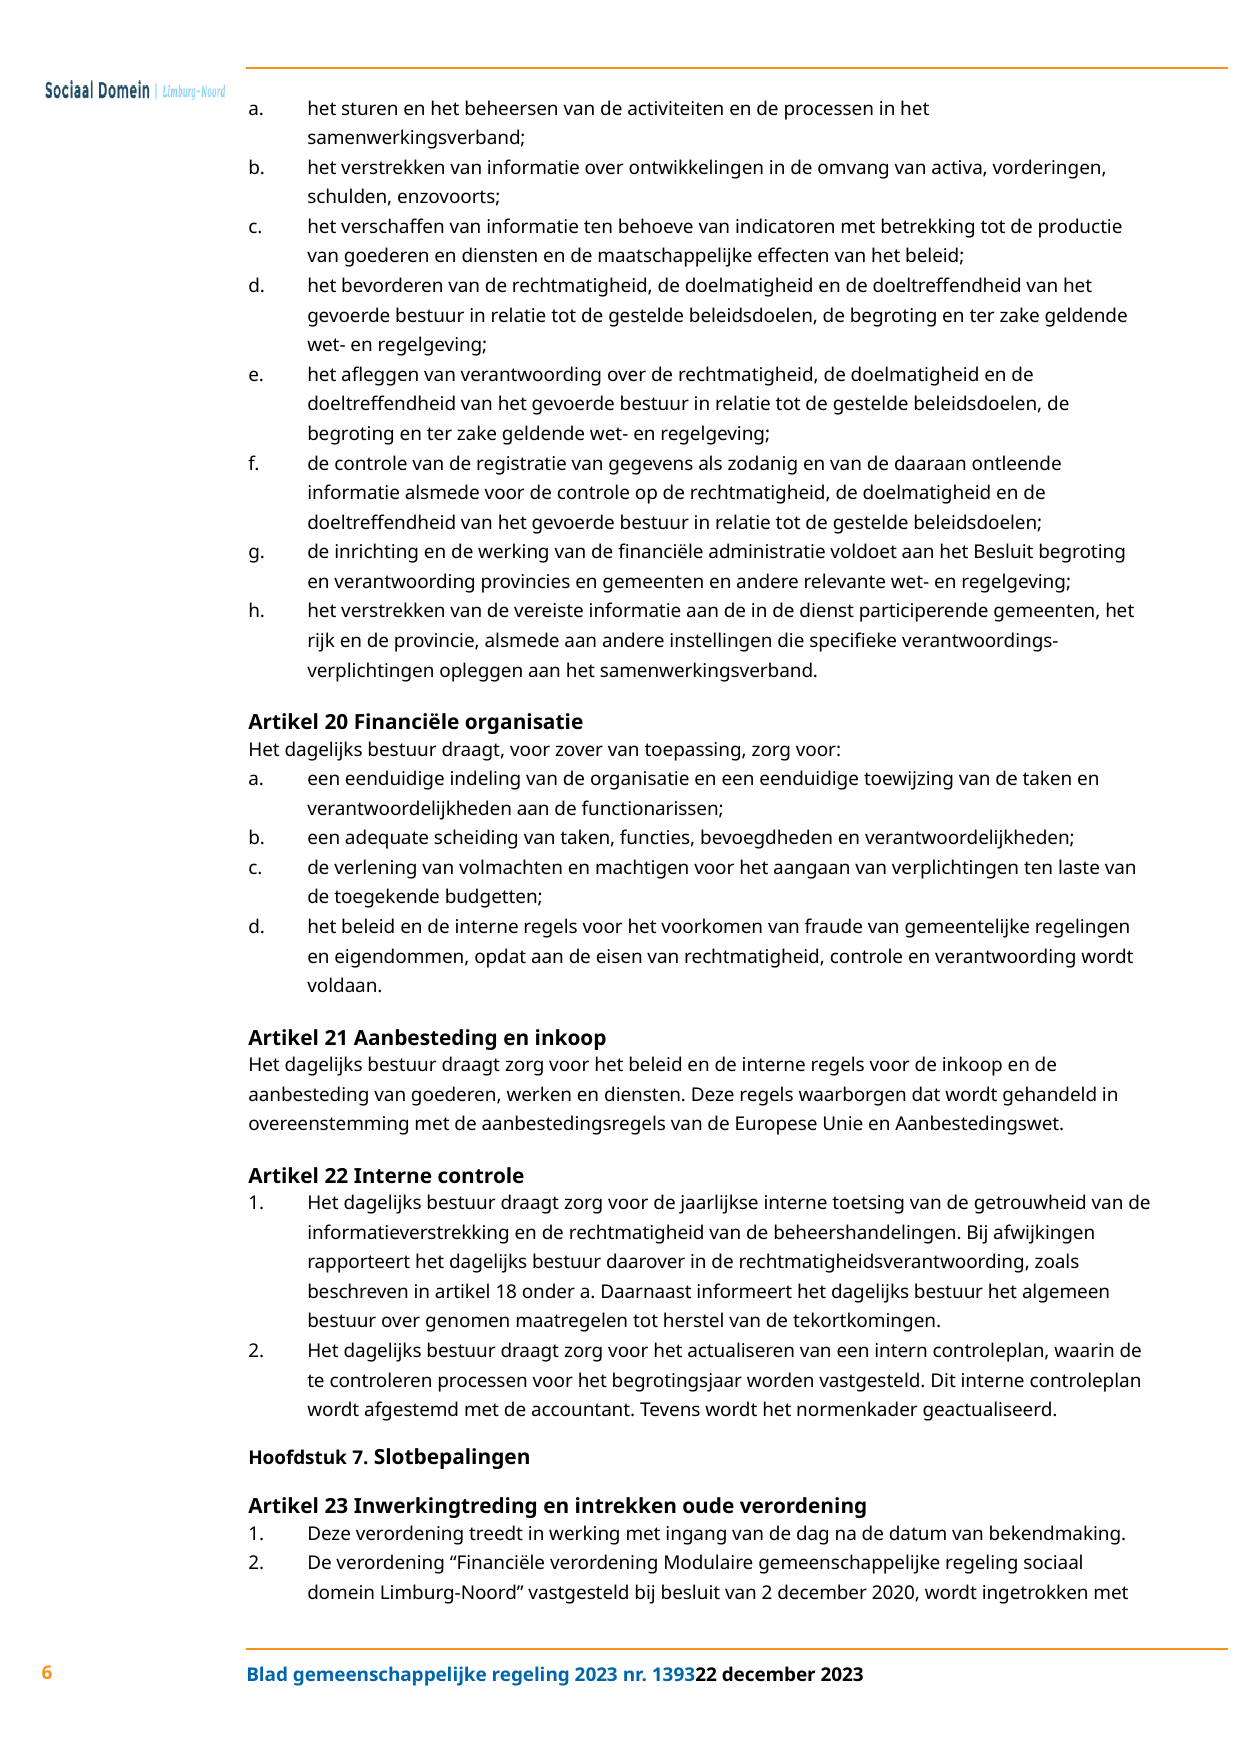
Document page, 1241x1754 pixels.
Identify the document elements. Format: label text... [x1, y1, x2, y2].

text Hoofdstuk 7. Slotbepalingen [248, 1442, 1152, 1470]
list het beleid en de interne regels voor het voorkomen van fraude van gemeentelijke regelingen en eigendommen, opdat aan de eisen van rechtmatigheid, controle en verantwoording wordt voldaan. [248, 913, 1152, 998]
list het afleggen van verantwoording over de rechtmatigheid, de doelmatigheid en de doeltreffendheid van het gevoerde bestuur in relatie tot de gestelde beleidsdoelen, de begroting en ter zake geldende wet- en regelgeving; [248, 361, 1152, 446]
list een adequate scheiding van taken, functies, bevoegdheden en verantwoordelijkheden; [248, 824, 1152, 850]
text Artikel 21 Aanbesteding en inkoop [248, 1023, 1152, 1051]
list de controle van de registratie van gegevens als zodanig en van de daaraan ontleende informatie alsmede voor de controle op de rechtmatigheid, de doelmatigheid en de doeltreffendheid van het gevoerde bestuur in relatie tot de gestelde beleidsdoelen; [248, 450, 1152, 535]
picture [41, 47, 231, 172]
text Artikel 22 Interne controle [248, 1161, 1152, 1189]
list het bevorderen van de rechtmatigheid, de doelmatigheid en de doeltreffendheid van het gevoerde bestuur in relatie tot de gestelde beleidsdoelen, de begroting en ter zake geldende wet- en regelgeving; [248, 272, 1152, 357]
list Het dagelijks bestuur draagt zorg voor het actualiseren van een intern controleplan, waarin de te controleren processen voor het begrotingsjaar worden vastgesteld. Dit interne controleplan wordt afgestemd met de accountant. Tevens wordt het normenkader geactualiseerd. [248, 1337, 1152, 1422]
list De verordening “Financiële verordening Modulaire gemeenschappelijke regeling sociaal domein Limburg-Noord” vastgesteld bij besluit van 2 december 2020, wordt ingetrokken met [248, 1549, 1152, 1604]
text Artikel 23 Inwerkingtreding en intrekken oude verordening [248, 1491, 1152, 1520]
list het verstrekken van informatie over ontwikkelingen in de omvang van activa, vorderingen, schulden, enzovoorts; [248, 154, 1152, 209]
list het verstrekken van de vereiste informatie aan de in de dienst participerende gemeenten, het rijk en de provincie, alsmede aan andere instellingen die specifieke verantwoordings-verplichtingen opleggen aan het samenwerkingsverband. [248, 598, 1152, 683]
text Het dagelijks bestuur draagt, voor zover van toepassing, zorg voor: [248, 736, 1152, 761]
list een eenduidige indeling van de organisatie en een eenduidige toewijzing van de taken en verantwoordelijkheden aan de functionarissen; [248, 765, 1152, 821]
list het sturen en het beheersen van de activiteiten en de processen in het samenwerkingsverband; [248, 95, 1152, 150]
list het verschaffen van informatie ten behoeve van indicatoren met betrekking tot de productie van goederen en diensten en de maatschappelijke effecten van het beleid; [248, 213, 1152, 268]
list Deze verordening treedt in werking met ingang van de dag na de datum van bekendmaking. [248, 1520, 1152, 1545]
list de verlening van volmachten en machtigen voor het aangaan van verplichtingen ten laste van de toegekende budgetten; [248, 854, 1152, 909]
text Het dagelijks bestuur draagt zorg voor het beleid en de interne regels voor de inkoop en de aanbesteding van goederen, werken en diensten. Deze regels waarborgen dat wordt gehandeld in overeenstemming met de aanbestedingsregels van de Europese Unie en Aanbestedingswet. [248, 1051, 1152, 1136]
text Artikel 20 Financiële organisatie [248, 707, 1152, 736]
list Het dagelijks bestuur draagt zorg voor de jaarlijkse interne toetsing van de getrouwheid van de informatieverstrekking en de rechtmatigheid van de beheershandelingen. Bij afwijkingen rapporteert het dagelijks bestuur daarover in de rechtmatigheidsverantwoording, zoals beschreven in artikel 18 onder a. Daarnaast informeert het dagelijks bestuur het algemeen bestuur over genomen maatregelen tot herstel van de tekortkomingen. [248, 1189, 1152, 1333]
list de inrichting en de werking van de financiële administratie voldoet aan het Besluit begroting en verantwoording provincies en gemeenten en andere relevante wet- en regelgeving; [248, 538, 1152, 594]
